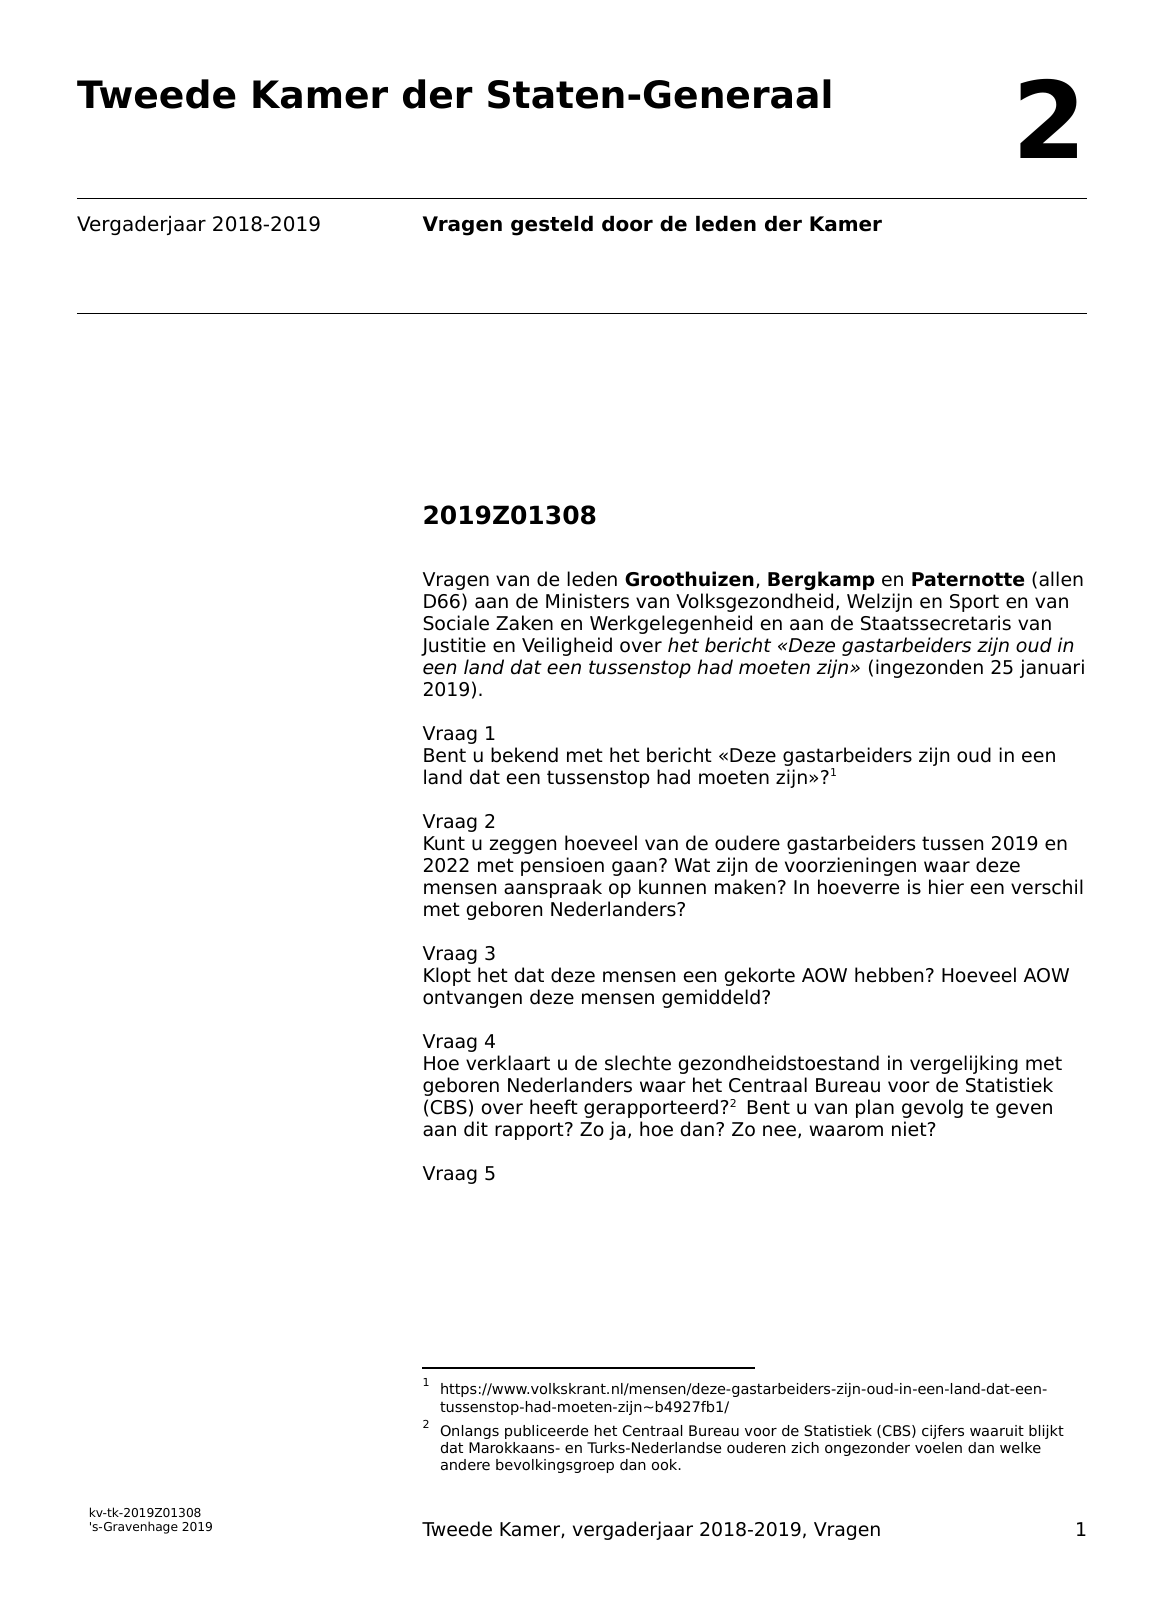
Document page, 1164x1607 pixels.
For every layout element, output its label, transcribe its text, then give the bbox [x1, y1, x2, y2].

text Vraag 5 [422, 1163, 1087, 1185]
text Vraag 2 [422, 811, 1087, 833]
text Onlangs publiceerde het Centraal Bureau voor de Statistiek (CBS) cijfers waaruit blijkt dat Marokkaans- en Turks-Nederlandse ouderen zich ongezonder voelen dan welke andere bevolkingsgroep dan ook. [422, 1418, 1087, 1474]
text 's-Gravenhage 2019 [88, 1520, 323, 1534]
text Kunt u zeggen hoeveel van de oudere gastarbeiders tussen 2019 en 2022 met pensioen gaan? Wat zijn de voorzieningen waar deze mensen aanspraak op kunnen maken? In hoeverre is hier een verschil met geboren Nederlanders? [422, 833, 1087, 921]
text Vragen van de leden Groothuizen, Bergkamp en Paternotte (allen D66) aan de Ministers van Volksgezondheid, Welzijn en Sport en van Sociale Zaken en Werkgelegenheid en aan de Staatssecretaris van Justitie en Veiligheid over het bericht «Deze gastarbeiders zijn oud in een land dat een tussenstop had moeten zijn» (ingezonden 25 januari 2019). [422, 569, 1087, 701]
table_cell Vergaderjaar 2018-2019 [77, 199, 422, 313]
table_cell Vragen gesteld door de leden der Kamer [422, 199, 1087, 313]
text Vraag 3 [422, 943, 1087, 965]
table_header 2 [886, 59, 1087, 198]
text https://www.volkskrant.nl/mensen/deze-gastarbeiders-zijn-oud-in-een-land-dat-een-tussenstop-had-moeten-zijn~b4927fb1/ [422, 1377, 1087, 1416]
text Bent u bekend met het bericht «Deze gastarbeiders zijn oud in een land dat een tussenstop had moeten zijn»? [422, 745, 1087, 789]
text Vraag 1 [422, 723, 1087, 745]
text Klopt het dat deze mensen een gekorte AOW hebben? Hoeveel AOW ontvangen deze mensen gemiddeld? [422, 965, 1087, 1009]
table_header Tweede Kamer der Staten-Generaal [77, 59, 886, 198]
text Vraag 4 [422, 1031, 1087, 1053]
text 2019Z01308 [422, 501, 1087, 531]
text Hoe verklaart u de slechte gezondheidstoestand in vergelijking met geboren Nederlanders waar het Centraal Bureau voor de Statistiek (CBS) over heeft gerapporteerd? Bent u van plan gevolg te geven aan dit rapport? Zo ja, hoe dan? Zo nee, waarom niet? [422, 1053, 1087, 1141]
text kv-tk-2019Z01308 [88, 1506, 323, 1520]
